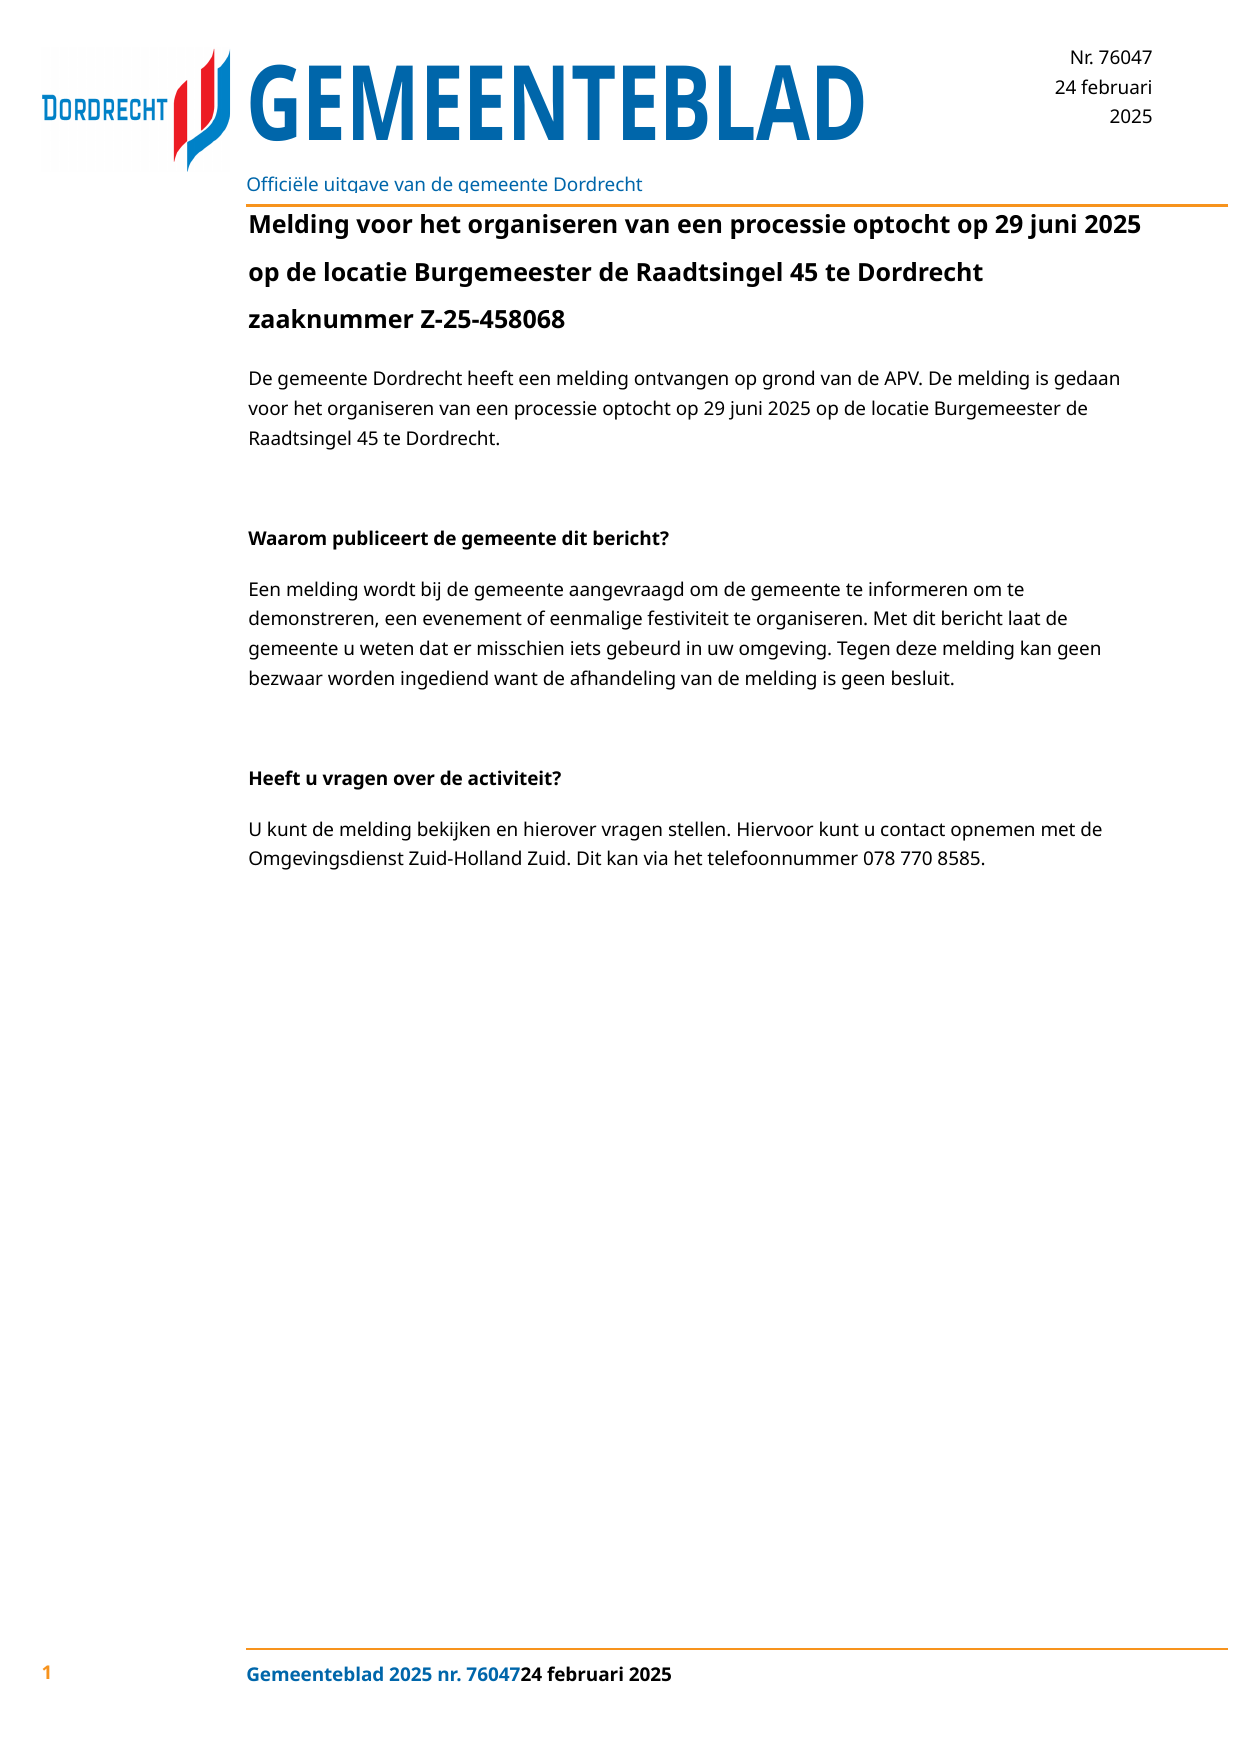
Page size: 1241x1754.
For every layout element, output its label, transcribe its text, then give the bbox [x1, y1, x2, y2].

text U kunt de melding bekijken en hierover vragen stellen. Hiervoor kunt u contact opnemen met de Omgevingsdienst Zuid-Holland Zuid. Dit kan via het telefoonnummer 078 770 8585. [248, 816, 1152, 871]
picture [41, 47, 231, 172]
text Melding voor het organiseren van een processie optocht op 29 juni 2025 op de locatie Burgemeester de Raadtsingel 45 te Dordrecht zaaknummer Z-25-458068 [248, 207, 1152, 336]
text Een melding wordt bij de gemeente aangevraagd om de gemeente te informeren om te demonstreren, een evenement of eenmalige festiviteit te organiseren. Met dit bericht laat de gemeente u weten dat er misschien iets gebeurd in uw omgeving. Tegen deze melding kan geen bezwaar worden ingediend want de afhandeling van de melding is geen besluit. [248, 576, 1152, 690]
text De gemeente Dordrecht heeft een melding ontvangen op grond van de APV. De melding is gedaan voor het organiseren van een processie optocht op 29 juni 2025 op de locatie Burgemeester de Raadtsingel 45 te Dordrecht. [248, 366, 1152, 450]
text Waarom publiceert de gemeente dit bericht? [248, 526, 1152, 551]
text Heeft u vragen over de activiteit? [248, 766, 1152, 791]
